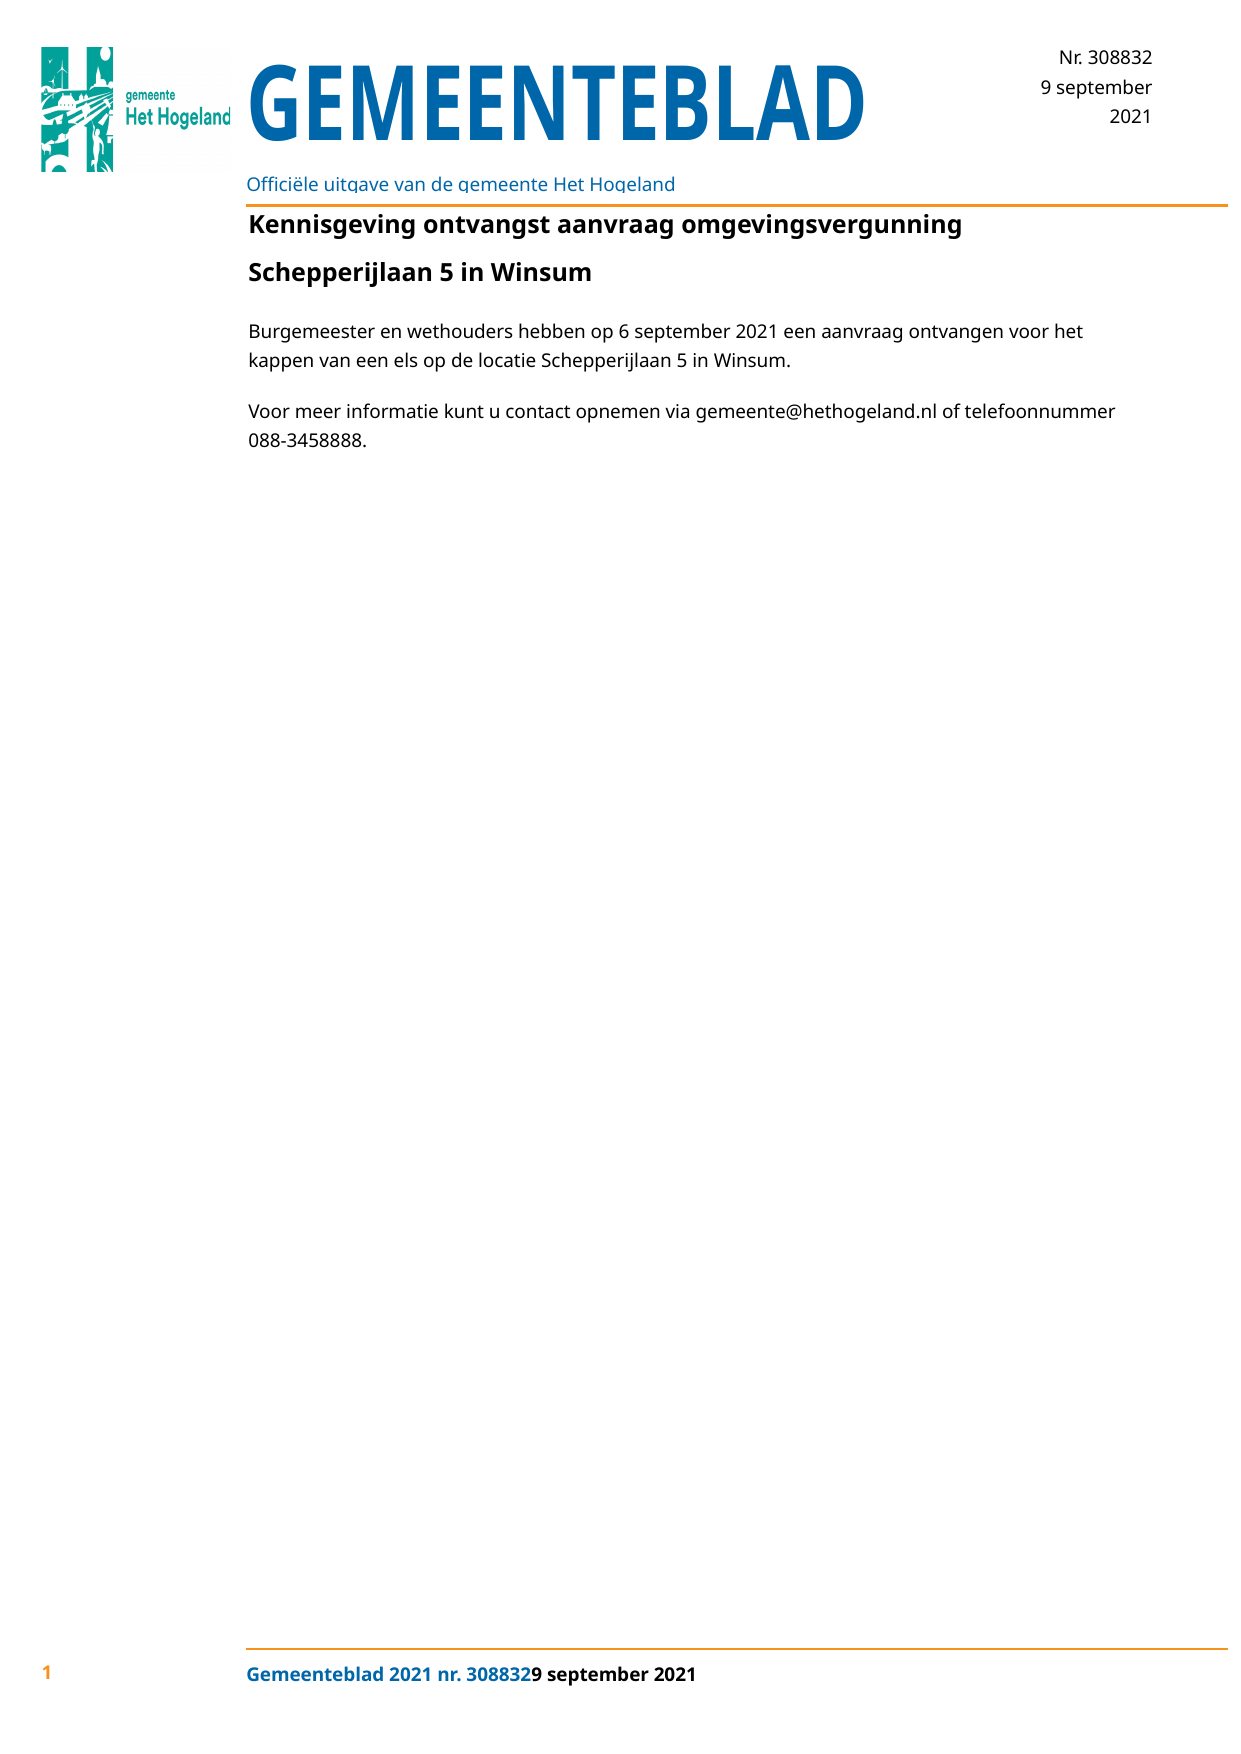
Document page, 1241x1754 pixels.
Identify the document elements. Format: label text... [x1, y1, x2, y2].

text Kennisgeving ontvangst aanvraag omgevingsvergunning Schepperijlaan 5 in Winsum [248, 207, 1152, 288]
text Voor meer informatie kunt u contact opnemen via gemeente@hethogeland.nl of telefoonnummer 088-3458888. [248, 398, 1152, 453]
text Burgemeester en wethouders hebben op 6 september 2021 een aanvraag ontvangen voor het kappen van een els op de locatie Schepperijlaan 5 in Winsum. [248, 318, 1152, 373]
picture [41, 47, 231, 172]
